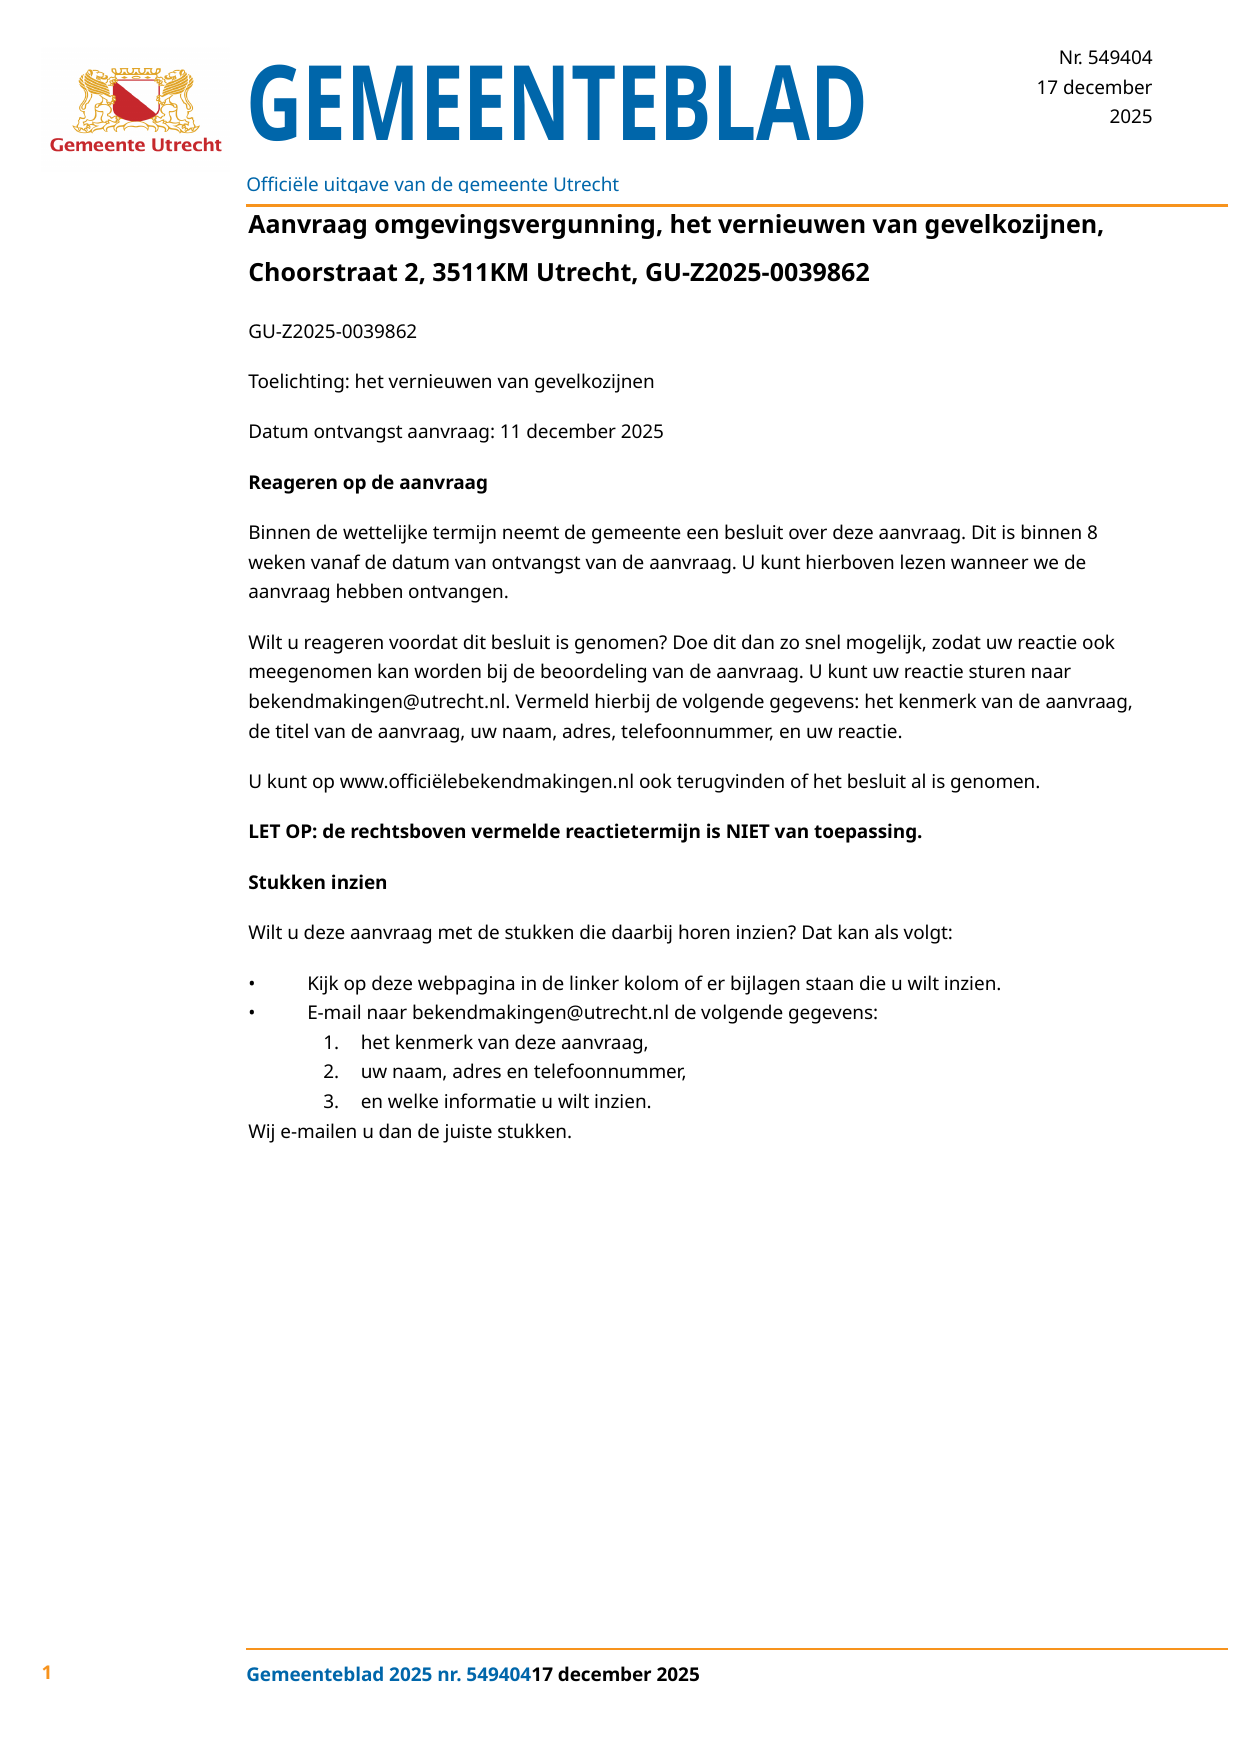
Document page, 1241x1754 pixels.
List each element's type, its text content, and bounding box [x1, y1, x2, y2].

list uw naam, adres en telefoonnummer, [323, 1059, 1152, 1084]
list en welke informatie u wilt inzien. [323, 1088, 1152, 1114]
text LET OP: de rechtsboven vermelde reactietermijn is NIET van toepassing. [248, 819, 1152, 844]
text Wij e-mailen u dan de juiste stukken. [248, 1118, 1152, 1144]
text U kunt op www.officiëlebekendmakingen.nl ook terugvinden of het besluit al is genomen. [248, 768, 1152, 794]
text GU-Z2025-0039862 [248, 318, 1152, 344]
text Wilt u deze aanvraag met de stukken die daarbij horen inzien? Dat kan als volgt: [248, 919, 1152, 945]
picture [41, 47, 231, 172]
text Datum ontvangst aanvraag: 11 december 2025 [248, 419, 1152, 444]
text Wilt u reageren voordat dit besluit is genomen? Doe dit dan zo snel mogelijk, zodat uw reactie ook meegenomen kan worden bij de beoordeling van de aanvraag. U kunt uw reactie sturen naar bekendmakingen@utrecht.nl. Vermeld hierbij de volgende gegevens: het kenmerk van de aanvraag, de titel van de aanvraag, uw naam, adres, telefoonnummer, en uw reactie. [248, 629, 1152, 744]
text Reageren op de aanvraag [248, 469, 1152, 495]
text Stukken inzien [248, 869, 1152, 895]
text Toelichting: het vernieuwen van gevelkozijnen [248, 368, 1152, 394]
list Kijk op deze webpagina in de linker kolom of er bijlagen staan die u wilt inzien. [248, 970, 1152, 996]
list E-mail naar bekendmakingen@utrecht.nl de volgende gegevens: [248, 999, 1152, 1025]
list het kenmerk van deze aanvraag, [323, 1029, 1152, 1055]
text Aanvraag omgevingsvergunning, het vernieuwen van gevelkozijnen, Choorstraat 2, 3511KM Utrecht, GU-Z2025-0039862 [248, 207, 1152, 288]
text Binnen de wettelijke termijn neemt de gemeente een besluit over deze aanvraag. Dit is binnen 8 weken vanaf de datum van ontvangst van de aanvraag. U kunt hierboven lezen wanneer we de aanvraag hebben ontvangen. [248, 519, 1152, 604]
